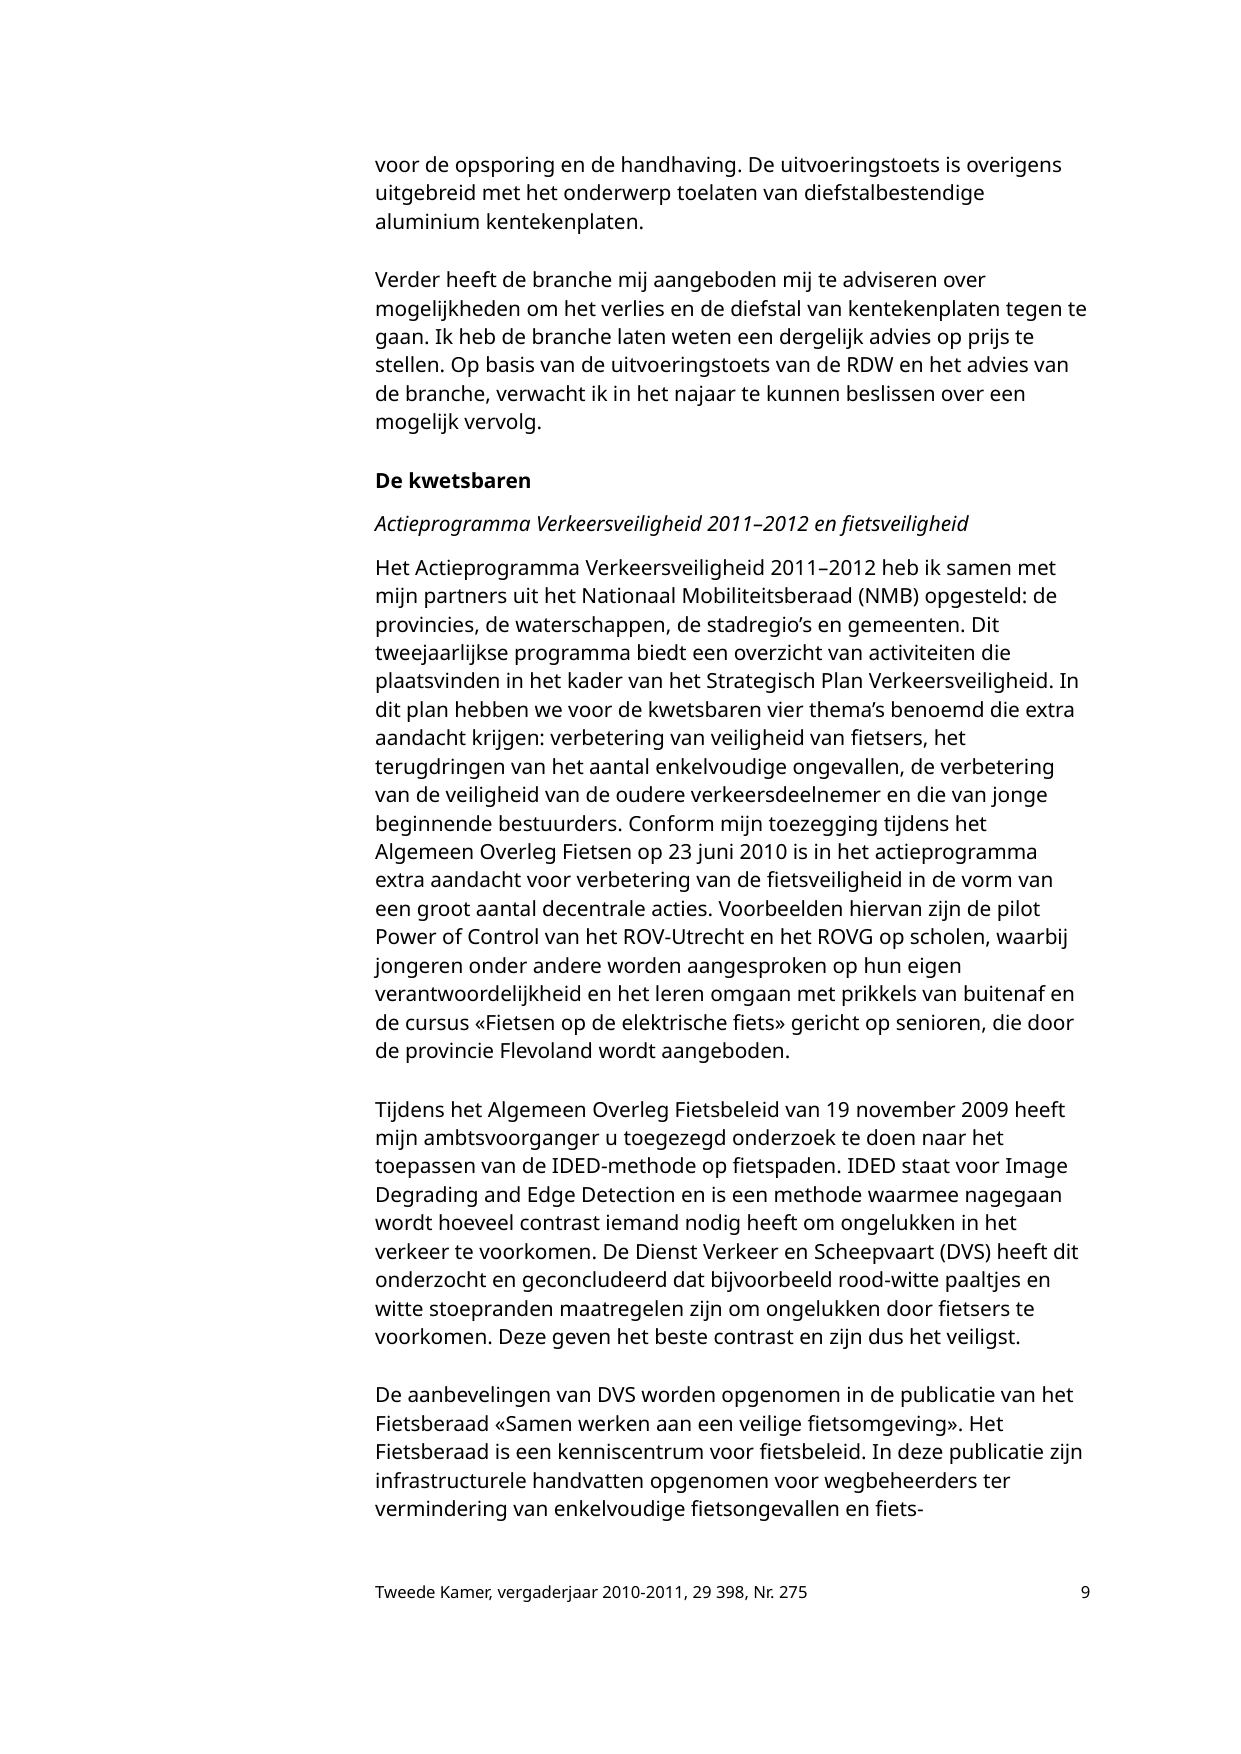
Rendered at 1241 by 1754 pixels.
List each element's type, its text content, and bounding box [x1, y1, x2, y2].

text De aanbevelingen van DVS worden opgenomen in de publicatie van het Fietsberaad «Samen werken aan een veilige fietsomgeving». Het Fietsberaad is een kenniscentrum voor fietsbeleid. In deze publicatie zijn infrastructurele handvatten opgenomen voor wegbeheerders ter vermindering van enkelvoudige fietsongevallen en fiets- [375, 1381, 1090, 1523]
text Verder heeft de branche mij aangeboden mij te adviseren over mogelijkheden om het verlies en de diefstal van kentekenplaten tegen te gaan. Ik heb de branche laten weten een dergelijk advies op prijs te stellen. Op basis van de uitvoeringstoets van de RDW en het advies van de branche, verwacht ik in het najaar te kunnen beslissen over een mogelijk vervolg. [375, 265, 1090, 436]
text Het Actieprogramma Verkeersveiligheid 2011–2012 heb ik samen met mijn partners uit het Nationaal Mobiliteitsberaad (NMB) opgesteld: de provincies, de waterschappen, de stadregio’s en gemeenten. Dit tweejaarlijkse programma biedt een overzicht van activiteiten die plaatsvinden in het kader van het Strategisch Plan Verkeersveiligheid. In dit plan hebben we voor de kwetsbaren vier thema’s benoemd die extra aandacht krijgen: verbetering van veiligheid van fietsers, het terugdringen van het aantal enkelvoudige ongevallen, de verbetering van de veiligheid van de oudere verkeersdeelnemer en die van jonge beginnende bestuurders. Conform mijn toezegging tijdens het Algemeen Overleg Fietsen op 23 juni 2010 is in het actieprogramma extra aandacht voor verbetering van de fietsveiligheid in de vorm van een groot aantal decentrale acties. Voorbeelden hiervan zijn de pilot Power of Control van het ROV-Utrecht en het ROVG op scholen, waarbij jongeren onder andere worden aangesproken op hun eigen verantwoordelijkheid en het leren omgaan met prikkels van buitenaf en de cursus «Fietsen op de elektrische fiets» gericht op senioren, die door de provincie Flevoland wordt aangeboden. [375, 553, 1090, 1065]
text De kwetsbaren [375, 466, 1090, 494]
text voor de opsporing en de handhaving. De uitvoeringstoets is overigens uitgebreid met het onderwerp toelaten van diefstalbestendige aluminium kentekenplaten. [375, 150, 1090, 235]
text Tijdens het Algemeen Overleg Fietsbeleid van 19 november 2009 heeft mijn ambtsvoorganger u toegezegd onderzoek te doen naar het toepassen van de IDED-methode op fietspaden. IDED staat voor Image Degrading and Edge Detection en is een methode waarmee nagegaan wordt hoeveel contrast iemand nodig heeft om ongelukken in het verkeer te voorkomen. De Dienst Verkeer en Scheepvaart (DVS) heeft dit onderzocht en geconcludeerd dat bijvoorbeeld rood-witte paaltjes en witte stoepranden maatregelen zijn om ongelukken door fietsers te voorkomen. Deze geven het beste contrast en zijn dus het veiligst. [375, 1095, 1090, 1351]
text Actieprogramma Verkeersveiligheid 2011–2012 en fietsveiligheid [375, 509, 1090, 538]
